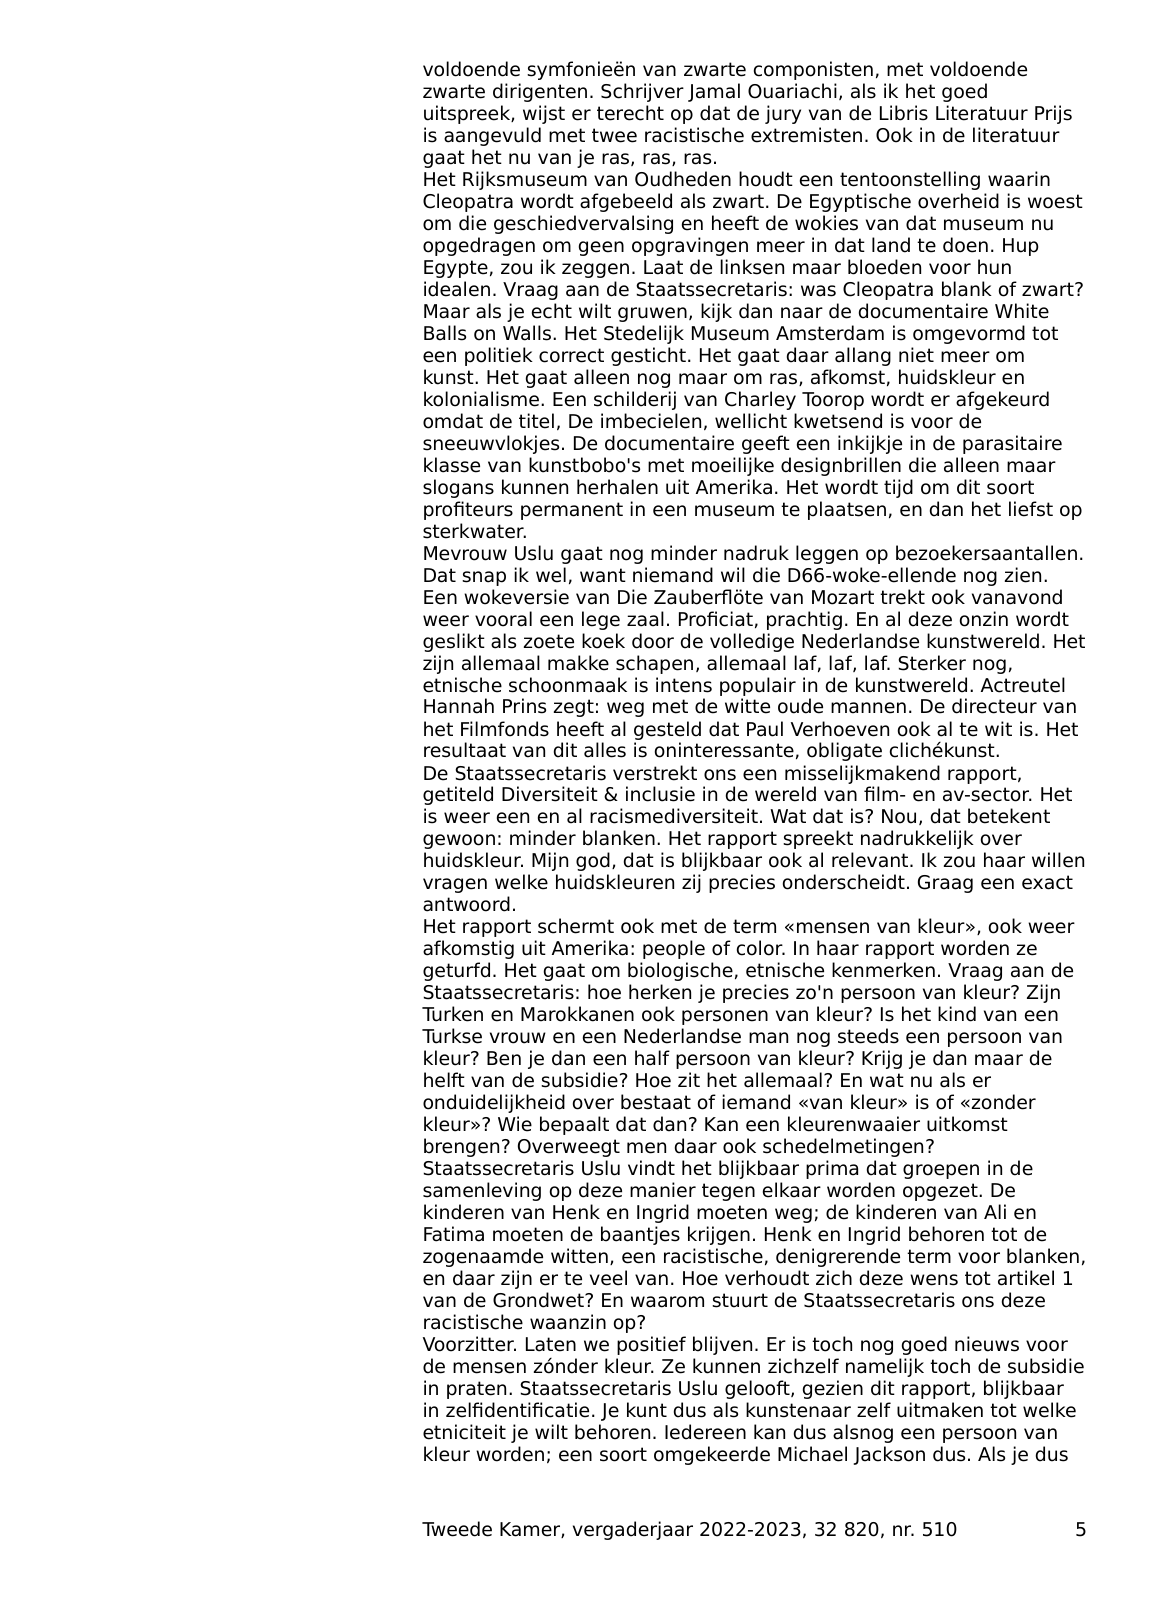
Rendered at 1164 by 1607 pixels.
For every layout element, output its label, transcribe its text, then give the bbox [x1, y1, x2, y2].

text Mevrouw Uslu gaat nog minder nadruk leggen op bezoekersaantallen. Dat snap ik wel, want niemand wil die D66-woke-ellende nog zien. Een wokeversie van Die Zauberflöte van Mozart trekt ook vanavond weer vooral een lege zaal. Proficiat, prachtig. En al deze onzin wordt geslikt als zoete koek door de volledige Nederlandse kunstwereld. Het zijn allemaal makke schapen, allemaal laf, laf, laf. Sterker nog, etnische schoonmaak is intens populair in de kunstwereld. Actreutel Hannah Prins zegt: weg met de witte oude mannen. De directeur van het Filmfonds heeft al gesteld dat Paul Verhoeven ook al te wit is. Het resultaat van dit alles is oninteressante, obligate clichékunst. [422, 543, 1087, 762]
text voldoende symfonieën van zwarte componisten, met voldoende zwarte dirigenten. Schrijver Jamal Ouariachi, als ik het goed uitspreek, wijst er terecht op dat de jury van de Libris Literatuur Prijs is aangevuld met twee racistische extremisten. Ook in de literatuur gaat het nu van je ras, ras, ras. [422, 59, 1087, 169]
text Het rapport schermt ook met de term «mensen van kleur», ook weer afkomstig uit Amerika: people of color. In haar rapport worden ze geturfd. Het gaat om biologische, etnische kenmerken. Vraag aan de Staatssecretaris: hoe herken je precies zo'n persoon van kleur? Zijn Turken en Marokkanen ook personen van kleur? Is het kind van een Turkse vrouw en een Nederlandse man nog steeds een persoon van kleur? Ben je dan een half persoon van kleur? Krijg je dan maar de helft van de subsidie? Hoe zit het allemaal? En wat nu als er onduidelijkheid over bestaat of iemand «van kleur» is of «zonder kleur»? Wie bepaalt dat dan? Kan een kleurenwaaier uitkomst brengen? Overweegt men daar ook schedelmetingen? [422, 916, 1087, 1158]
text Staatssecretaris Uslu vindt het blijkbaar prima dat groepen in de samenleving op deze manier tegen elkaar worden opgezet. De kinderen van Henk en Ingrid moeten weg; de kinderen van Ali en Fatima moeten de baantjes krijgen. Henk en Ingrid behoren tot de zogenaamde witten, een racistische, denigrerende term voor blanken, en daar zijn er te veel van. Hoe verhoudt zich deze wens tot artikel 1 van de Grondwet? En waarom stuurt de Staatssecretaris ons deze racistische waanzin op? [422, 1158, 1087, 1334]
text Maar als je echt wilt gruwen, kijk dan naar de documentaire White Balls on Walls. Het Stedelijk Museum Amsterdam is omgevormd tot een politiek correct gesticht. Het gaat daar allang niet meer om kunst. Het gaat alleen nog maar om ras, afkomst, huidskleur en kolonialisme. Een schilderij van Charley Toorop wordt er afgekeurd omdat de titel, De imbecielen, wellicht kwetsend is voor de sneeuwvlokjes. De documentaire geeft een inkijkje in de parasitaire klasse van kunstbobo's met moeilijke designbrillen die alleen maar slogans kunnen herhalen uit Amerika. Het wordt tijd om dit soort profiteurs permanent in een museum te plaatsen, en dan het liefst op sterkwater. [422, 301, 1087, 543]
text Het Rijksmuseum van Oudheden houdt een tentoonstelling waarin Cleopatra wordt afgebeeld als zwart. De Egyptische overheid is woest om die geschiedvervalsing en heeft de wokies van dat museum nu opgedragen om geen opgravingen meer in dat land te doen. Hup Egypte, zou ik zeggen. Laat de linksen maar bloeden voor hun idealen. Vraag aan de Staatssecretaris: was Cleopatra blank of zwart? [422, 169, 1087, 301]
text Voorzitter. Laten we positief blijven. Er is toch nog goed nieuws voor de mensen zónder kleur. Ze kunnen zichzelf namelijk toch de subsidie in praten. Staatssecretaris Uslu gelooft, gezien dit rapport, blijkbaar in zelfidentificatie. Je kunt dus als kunstenaar zelf uitmaken tot welke etniciteit je wilt behoren. Iedereen kan dus alsnog een persoon van kleur worden; een soort omgekeerde Michael Jackson dus. Als je dus [422, 1334, 1087, 1466]
text De Staatssecretaris verstrekt ons een misselijkmakend rapport, getiteld Diversiteit & inclusie in de wereld van film- en av-sector. Het is weer een en al racismediversiteit. Wat dat is? Nou, dat betekent gewoon: minder blanken. Het rapport spreekt nadrukkelijk over huidskleur. Mijn god, dat is blijkbaar ook al relevant. Ik zou haar willen vragen welke huidskleuren zij precies onderscheidt. Graag een exact antwoord. [422, 762, 1087, 916]
